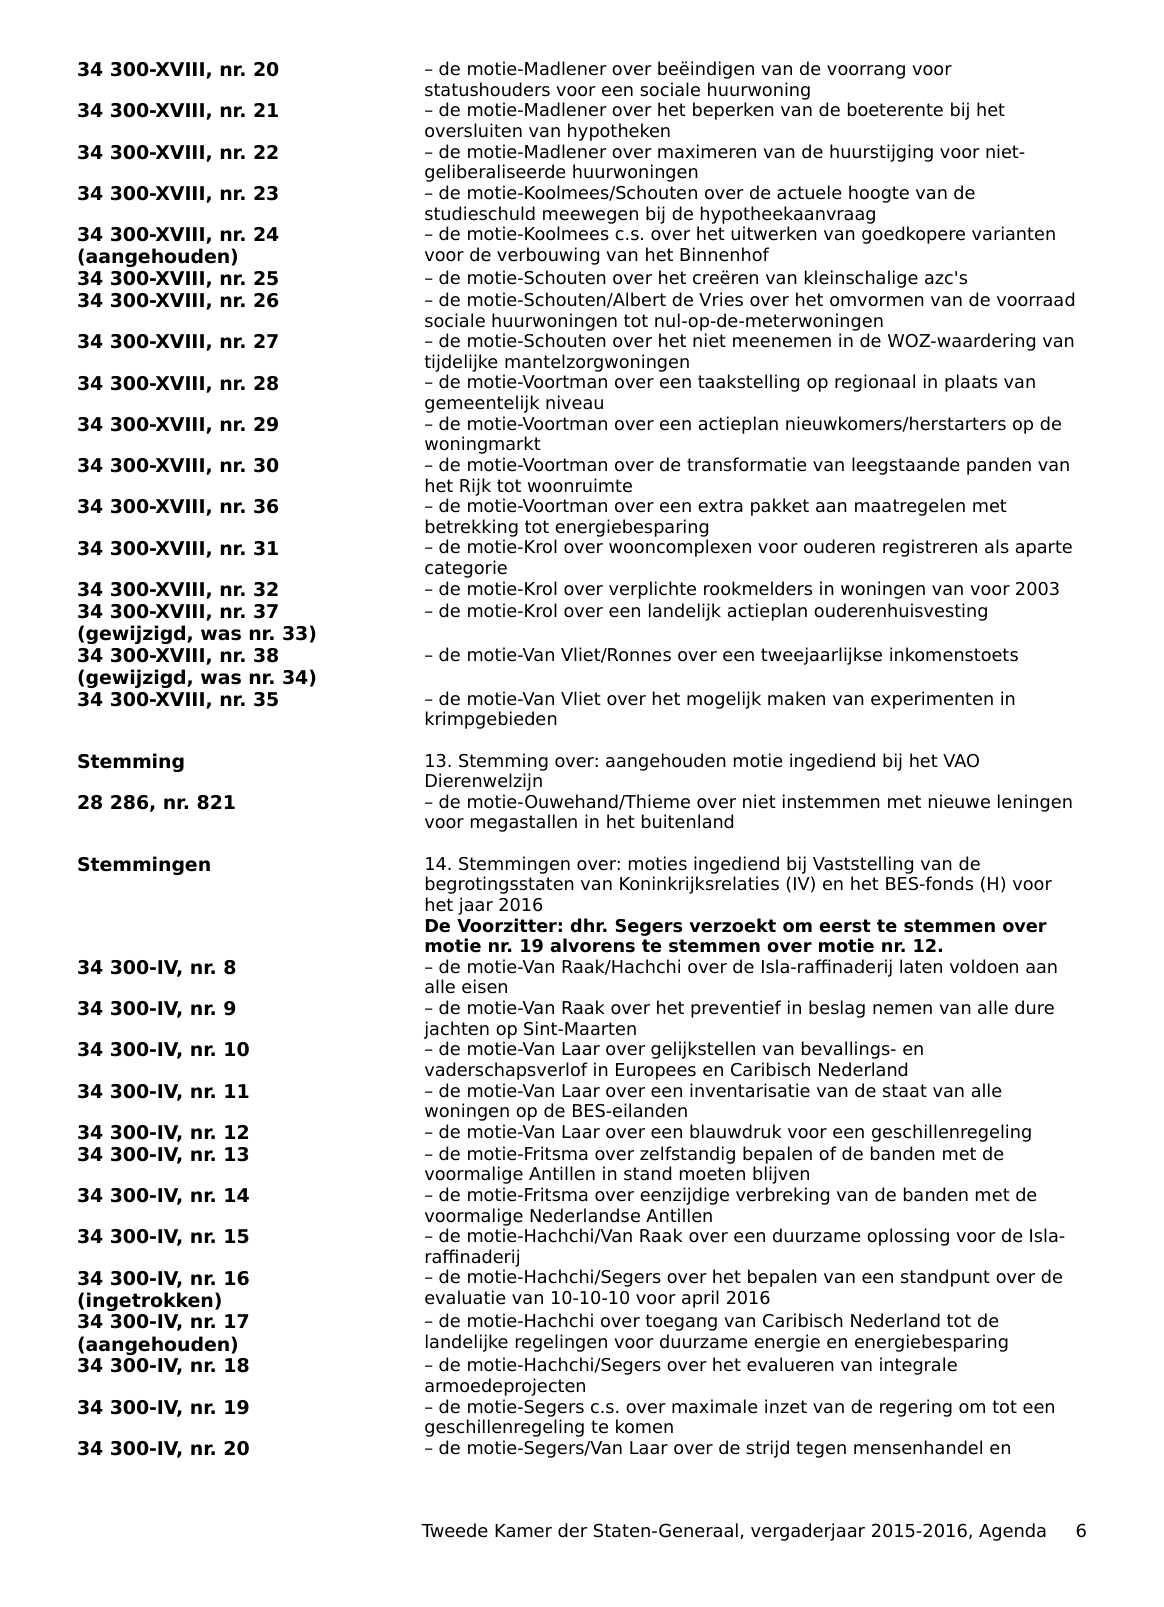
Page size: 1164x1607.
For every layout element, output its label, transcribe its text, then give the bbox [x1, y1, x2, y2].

table_cell 34 300-IV, nr. 20 [77, 1438, 401, 1460]
table_cell – de motie-Hachchi/Segers over het bepalen van een standpunt over de evaluatie van 10-10-10 voor april 2016 [418, 1268, 1087, 1311]
table_cell [401, 1039, 418, 1081]
table_cell – de motie-Voortman over een extra pakket aan maatregelen met betrekking tot energiebesparing [418, 496, 1087, 537]
table_cell [401, 100, 418, 142]
table_cell [401, 290, 418, 331]
table_cell [401, 455, 418, 496]
table_cell [401, 854, 418, 916]
table_cell [401, 730, 418, 751]
table_cell 13. Stemming over: aangehouden motie ingediend bij het VAO Dierenwelzijn [418, 751, 1087, 792]
table_cell – de motie-Van Laar over gelijkstellen van bevallings- en vaderschapsverlof in Europees en Caribisch Nederland [418, 1039, 1087, 1081]
table_cell [401, 268, 418, 290]
table_cell [401, 689, 418, 730]
table_cell 34 300-XVIII, nr. 23 [77, 183, 401, 224]
table_cell – de motie-Fritsma over eenzijdige verbreking van de banden met de voormalige Nederlandse Antillen [418, 1185, 1087, 1226]
table_cell – de motie-Van Vliet/Ronnes over een tweejaarlijkse inkomenstoets [418, 645, 1087, 689]
table_cell – de motie-Schouten over het niet meenemen in de WOZ-waardering van tijdelijke mantelzorgwoningen [418, 331, 1087, 372]
table_cell De Voorzitter: dhr. Segers verzoekt om eerst te stemmen over motie nr. 19 alvorens te stemmen over motie nr. 12. [418, 916, 1087, 957]
table_cell – de motie-Krol over een landelijk actieplan ouderenhuisvesting [418, 601, 1087, 645]
table_cell 34 300-XVIII, nr. 36 [77, 496, 401, 537]
table_cell – de motie-Koolmees c.s. over het uitwerken van goedkopere varianten voor de verbouwing van het Binnenhof [418, 224, 1087, 268]
table_cell 34 300-XVIII, nr. 28 [77, 373, 401, 414]
table_cell – de motie-Koolmees/Schouten over de actuele hoogte van de studieschuld meewegen bij de hypotheekaanvraag [418, 183, 1087, 224]
table_cell Stemming [77, 751, 401, 792]
table_cell 34 300-IV, nr. 11 [77, 1081, 401, 1122]
table_cell – de motie-Voortman over een actieplan nieuwkomers/herstarters op de woningmarkt [418, 414, 1087, 455]
table_cell 34 300-XVIII, nr. 30 [77, 455, 401, 496]
table_cell [401, 59, 418, 100]
table_cell [77, 916, 401, 957]
table_cell 34 300-IV, nr. 17 (aangehouden) [77, 1311, 401, 1355]
table_cell 34 300-XVIII, nr. 22 [77, 142, 401, 183]
table_cell – de motie-Madlener over maximeren van de huurstijging voor niet-geliberaliseerde huurwoningen [418, 142, 1087, 183]
table_cell [401, 1185, 418, 1226]
table_cell – de motie-Madlener over beëindigen van de voorrang voor statushouders voor een sociale huurwoning [418, 59, 1087, 100]
table_cell [401, 957, 418, 998]
table_cell 34 300-XVIII, nr. 24 (aangehouden) [77, 224, 401, 268]
table_cell – de motie-Schouten over het creëren van kleinschalige azc's [418, 268, 1087, 290]
table_cell – de motie-Krol over wooncomplexen voor ouderen registreren als aparte categorie [418, 538, 1087, 579]
table_cell 34 300-XVIII, nr. 21 [77, 100, 401, 142]
table_cell 34 300-XVIII, nr. 26 [77, 290, 401, 331]
table_cell – de motie-Hachchi/Segers over het evalueren van integrale armoedeprojecten [418, 1355, 1087, 1397]
table_cell [401, 601, 418, 645]
table_cell 28 286, nr. 821 [77, 792, 401, 833]
table_cell – de motie-Segers/Van Laar over de strijd tegen mensenhandel en [418, 1438, 1087, 1460]
table_cell 34 300-XVIII, nr. 27 [77, 331, 401, 372]
table_cell – de motie-Voortman over de transformatie van leegstaande panden van het Rijk tot woonruimte [418, 455, 1087, 496]
table_cell – de motie-Madlener over het beperken van de boeterente bij het oversluiten van hypotheken [418, 100, 1087, 142]
table_cell [401, 142, 418, 183]
table_cell 34 300-XVIII, nr. 37 (gewijzigd, was nr. 33) [77, 601, 401, 645]
table_cell [401, 579, 418, 601]
table_cell – de motie-Van Raak over het preventief in beslag nemen van alle dure jachten op Sint-Maarten [418, 998, 1087, 1039]
table_cell [401, 331, 418, 372]
table_cell [401, 224, 418, 268]
table_cell [401, 1268, 418, 1311]
table_cell 34 300-XVIII, nr. 31 [77, 538, 401, 579]
table_cell 34 300-IV, nr. 18 [77, 1355, 401, 1397]
table_cell [401, 1226, 418, 1267]
table_cell 34 300-XVIII, nr. 32 [77, 579, 401, 601]
table_cell [401, 998, 418, 1039]
table_cell 34 300-XVIII, nr. 35 [77, 689, 401, 730]
table_cell 34 300-IV, nr. 19 [77, 1397, 401, 1438]
table_cell [418, 833, 1087, 854]
table_cell [77, 730, 401, 751]
table_cell [418, 730, 1087, 751]
table_cell [401, 916, 418, 957]
table_cell 34 300-XVIII, nr. 38 (gewijzigd, was nr. 34) [77, 645, 401, 689]
table_cell – de motie-Segers c.s. over maximale inzet van de regering om tot een geschillenregeling te komen [418, 1397, 1087, 1438]
table_cell 34 300-IV, nr. 13 [77, 1144, 401, 1185]
table_cell – de motie-Krol over verplichte rookmelders in woningen van voor 2003 [418, 579, 1087, 601]
table_cell – de motie-Voortman over een taakstelling op regionaal in plaats van gemeentelijk niveau [418, 373, 1087, 414]
table_cell [401, 373, 418, 414]
table_cell [401, 1311, 418, 1355]
table_cell Stemmingen [77, 854, 401, 916]
table_cell [401, 833, 418, 854]
table_cell – de motie-Fritsma over zelfstandig bepalen of de banden met de voormalige Antillen in stand moeten blijven [418, 1144, 1087, 1185]
table_cell [401, 1438, 418, 1460]
table_cell 34 300-IV, nr. 8 [77, 957, 401, 998]
table_cell [401, 538, 418, 579]
table_cell [401, 1355, 418, 1397]
table_cell 34 300-IV, nr. 16 (ingetrokken) [77, 1268, 401, 1311]
table_cell – de motie-Van Vliet over het mogelijk maken van experimenten in krimpgebieden [418, 689, 1087, 730]
table_cell 34 300-XVIII, nr. 25 [77, 268, 401, 290]
table_cell [401, 496, 418, 537]
table_cell 34 300-IV, nr. 14 [77, 1185, 401, 1226]
table_cell [401, 1122, 418, 1144]
table_cell 34 300-XVIII, nr. 29 [77, 414, 401, 455]
table_cell – de motie-Hachchi/Van Raak over een duurzame oplossing voor de Isla-raffinaderij [418, 1226, 1087, 1267]
table_cell – de motie-Van Laar over een blauwdruk voor een geschillenregeling [418, 1122, 1087, 1144]
table_cell 34 300-IV, nr. 12 [77, 1122, 401, 1144]
table_cell – de motie-Schouten/Albert de Vries over het omvormen van de voorraad sociale huurwoningen tot nul-op-de-meterwoningen [418, 290, 1087, 331]
table_cell [401, 183, 418, 224]
table_cell 34 300-IV, nr. 10 [77, 1039, 401, 1081]
table_cell [77, 833, 401, 854]
table_cell – de motie-Van Laar over een inventarisatie van de staat van alle woningen op de BES-eilanden [418, 1081, 1087, 1122]
table_cell [401, 645, 418, 689]
table_cell 34 300-XVIII, nr. 20 [77, 59, 401, 100]
table_cell [401, 414, 418, 455]
table_cell [401, 1081, 418, 1122]
table_cell [401, 792, 418, 833]
table_cell 34 300-IV, nr. 9 [77, 998, 401, 1039]
table_cell – de motie-Hachchi over toegang van Caribisch Nederland tot de landelijke regelingen voor duurzame energie en energiebesparing [418, 1311, 1087, 1355]
table_cell [401, 751, 418, 792]
table_cell 14. Stemmingen over: moties ingediend bij Vaststelling van de begrotingsstaten van Koninkrijksrelaties (IV) en het BES-fonds (H) voor het jaar 2016 [418, 854, 1087, 916]
table_cell 34 300-IV, nr. 15 [77, 1226, 401, 1267]
table_cell – de motie-Ouwehand/Thieme over niet instemmen met nieuwe leningen voor megastallen in het buitenland [418, 792, 1087, 833]
table_cell – de motie-Van Raak/Hachchi over de Isla-raffinaderij laten voldoen aan alle eisen [418, 957, 1087, 998]
table_cell [401, 1397, 418, 1438]
table_cell [401, 1144, 418, 1185]
